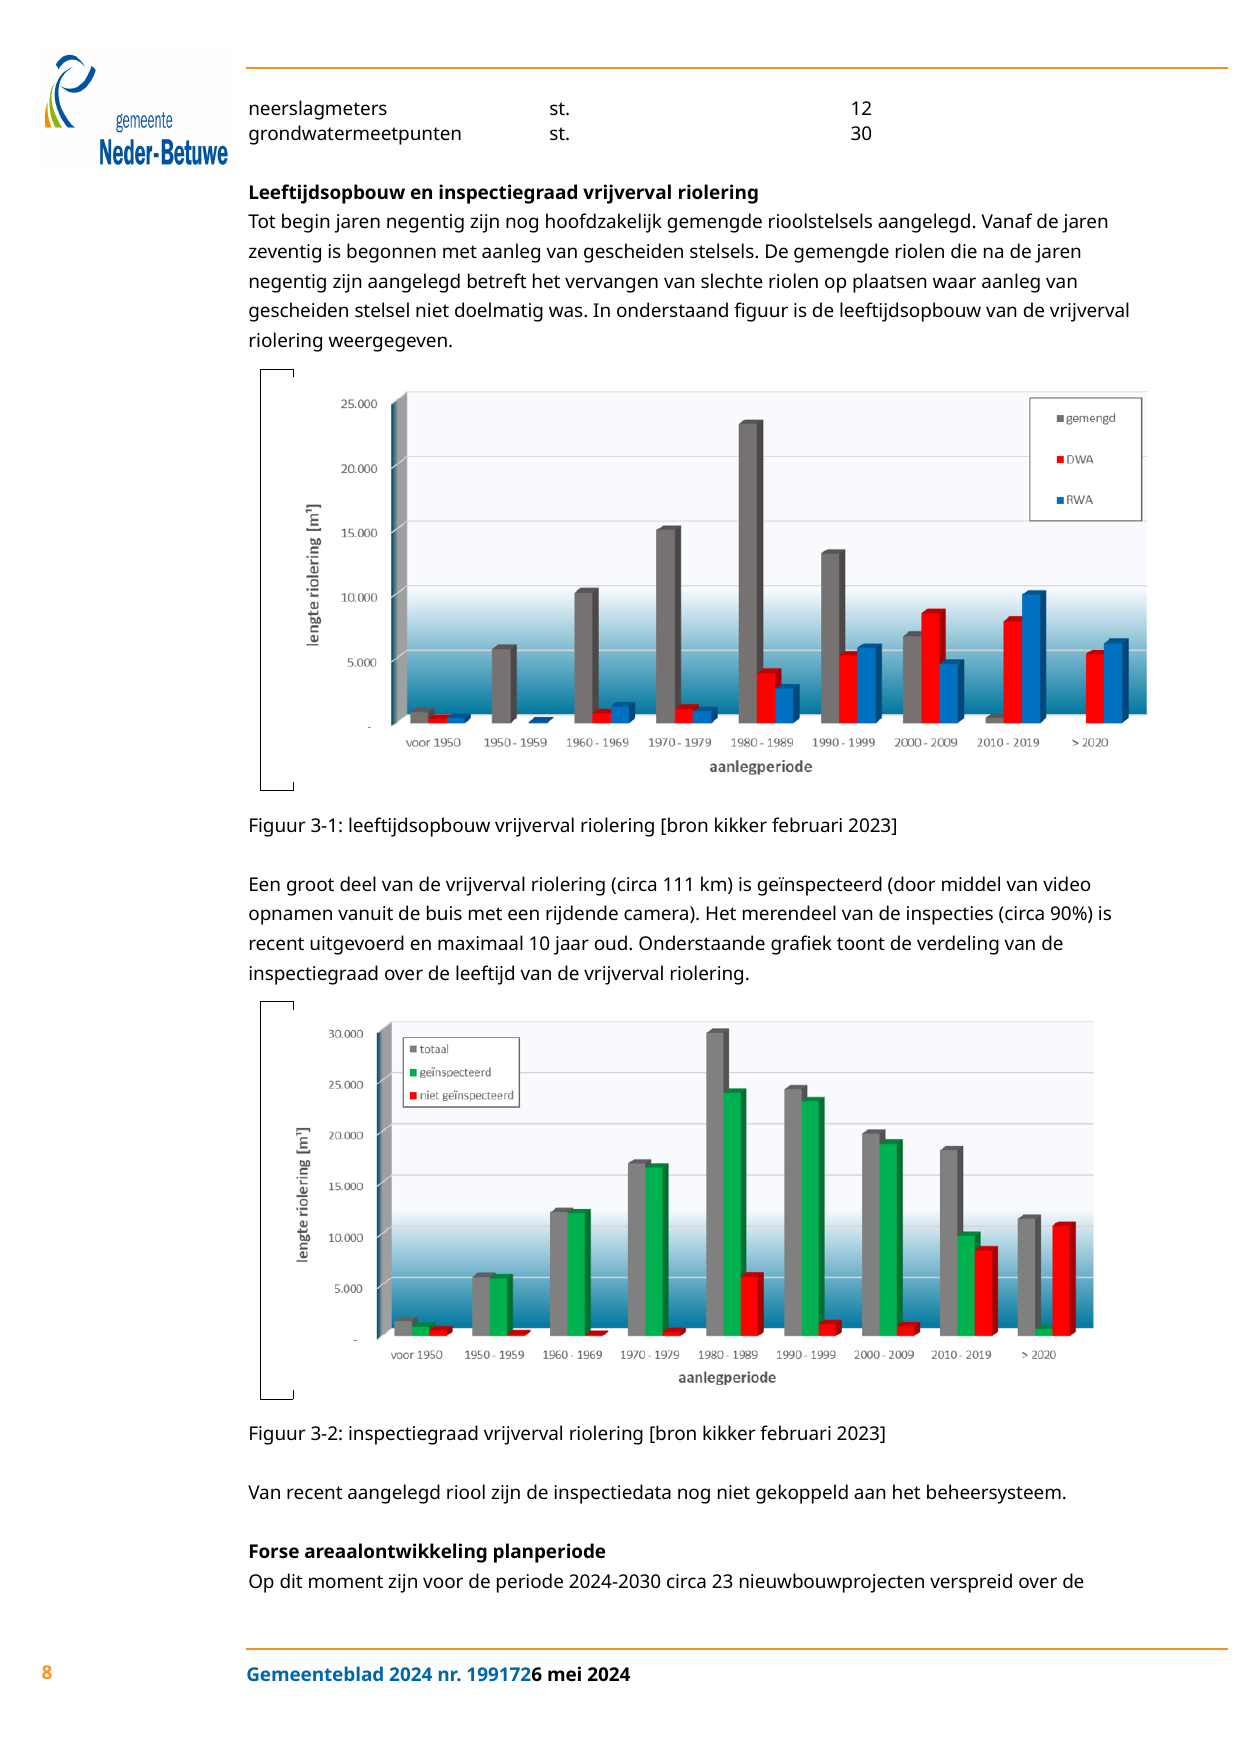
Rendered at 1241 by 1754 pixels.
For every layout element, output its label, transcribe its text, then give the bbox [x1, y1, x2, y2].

table_cell neerslagmeters [248, 95, 549, 121]
table_cell grondwatermeetpunten [248, 121, 549, 146]
text Figuur 3-2: inspectiegraad vrijverval riolering [bron kikker februari 2023] [248, 1420, 1152, 1446]
picture [268, 377, 1173, 782]
table_cell 30 [850, 121, 1152, 146]
text Een groot deel van de vrijverval riolering (circa 111 km) is geïnspecteerd (door middel van video opnamen vanuit de buis met een rijdende camera). Het merendeel van de inspecties (circa 90%) is recent uitgevoerd en maximaal 10 jaar oud. Onderstaande grafiek toont de verdeling van de inspectiegraad over de leeftijd van de vrijverval riolering. [248, 871, 1152, 985]
table_cell 12 [850, 95, 1152, 121]
text Tot begin jaren negentig zijn nog hoofdzakelijk gemengde rioolstelsels aangelegd. Vanaf de jaren zeventig is begonnen met aanleg van gescheiden stelsels. De gemengde riolen die na de jaren negentig zijn aangelegd betreft het vervangen van slechte riolen op plaatsen waar aanleg van gescheiden stelsel niet doelmatig was. In onderstaand figuur is de leeftijdsopbouw van de vrijverval riolering weergegeven. [248, 209, 1152, 353]
text Leeftijdsopbouw en inspectiegraad vrijverval riolering [248, 179, 1152, 205]
text Figuur 3-1: leeftijdsopbouw vrijverval riolering [bron kikker februari 2023] [248, 812, 1152, 837]
table_cell st. [549, 95, 850, 121]
picture [41, 47, 231, 172]
table_cell st. [549, 121, 850, 146]
text Op dit moment zijn voor de periode 2024-2030 circa 23 nieuwbouwprojecten verspreid over de [248, 1568, 1152, 1594]
picture [268, 1010, 1173, 1390]
text Forse areaalontwikkeling planperiode [248, 1538, 1152, 1564]
text Van recent aangelegd riool zijn de inspectiedata nog niet gekoppeld aan het beheersysteem. [248, 1479, 1152, 1505]
